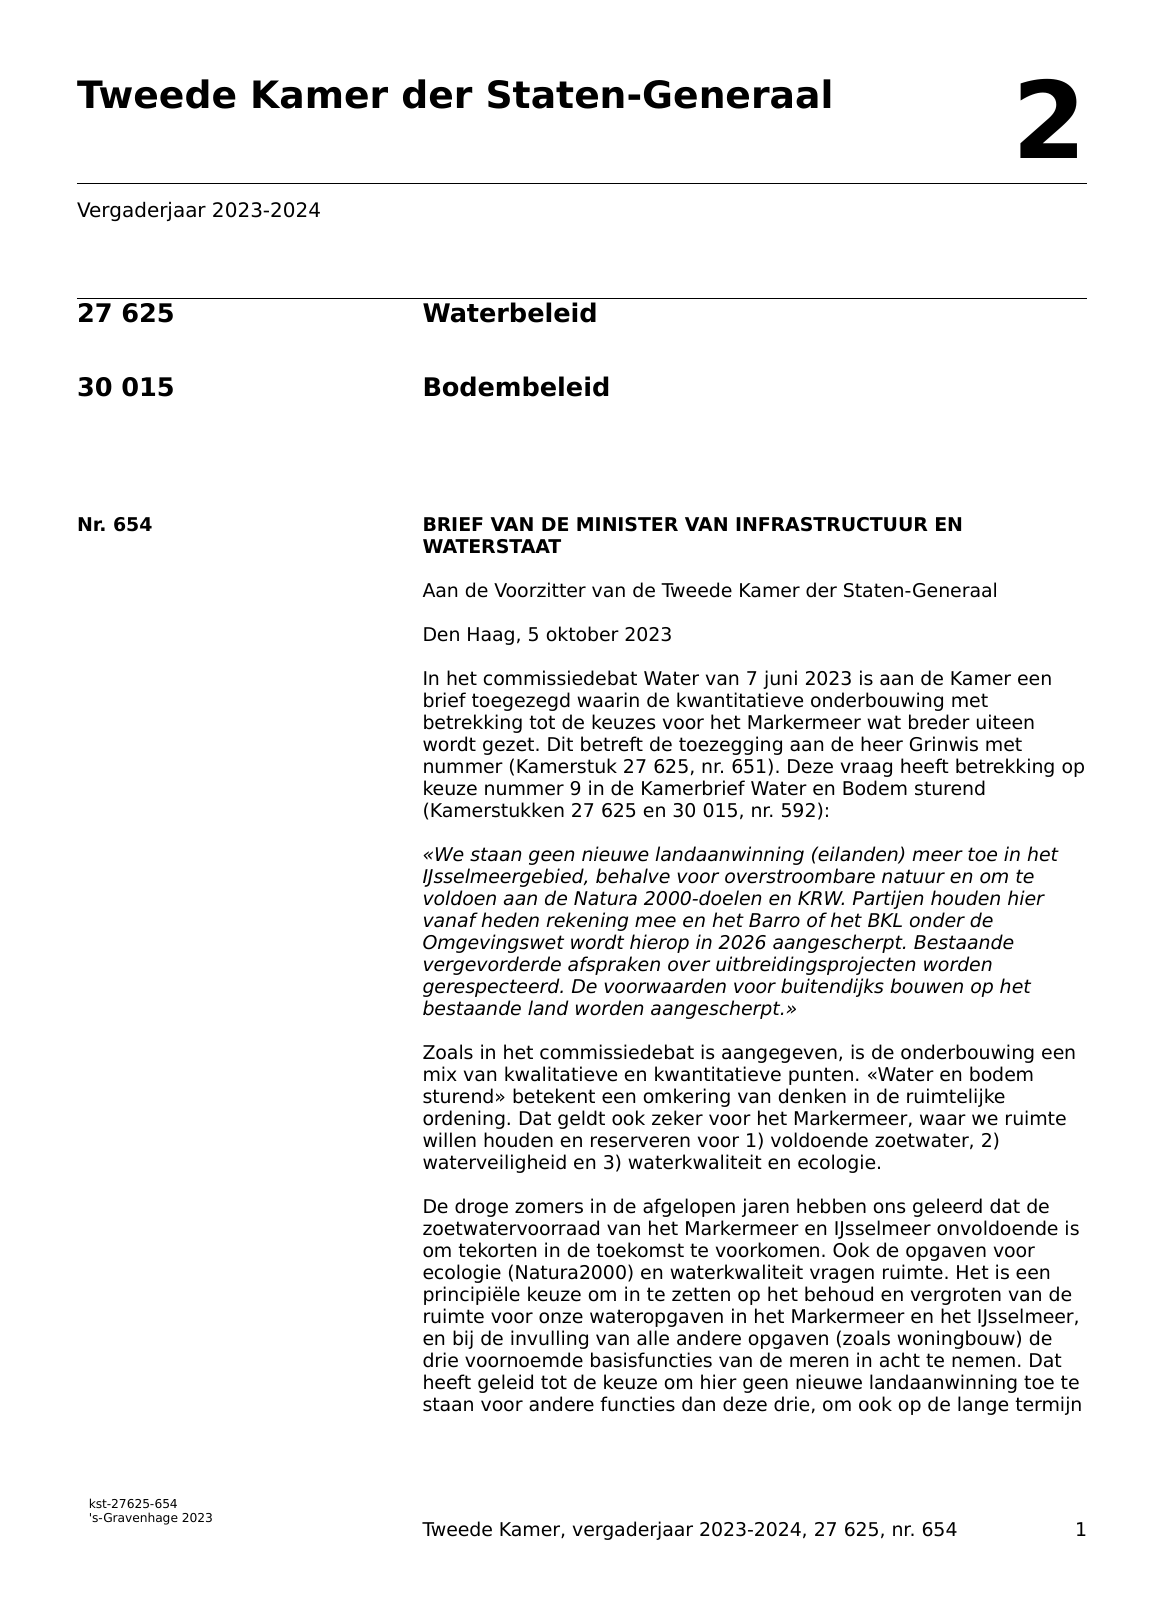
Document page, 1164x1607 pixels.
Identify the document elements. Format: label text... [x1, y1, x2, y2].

table_header 2 [886, 59, 1087, 183]
text 's-Gravenhage 2023 [88, 1511, 323, 1525]
text «We staan geen nieuwe landaanwinning (eilanden) meer toe in het IJsselmeergebied, behalve voor overstroombare natuur en om te voldoen aan de Natura 2000-doelen en KRW. Partijen houden hier vanaf heden rekening mee en het Barro of het BKL onder de Omgevingswet wordt hierop in 2026 aangescherpt. Bestaande vergevorderde afspraken over uitbreidingsprojecten worden gerespecteerd. De voorwaarden voor buitendijks bouwen op het bestaande land worden aangescherpt.» [422, 844, 1087, 1020]
text De droge zomers in de afgelopen jaren hebben ons geleerd dat de zoetwatervoorraad van het Markermeer en IJsselmeer onvoldoende is om tekorten in de toekomst te voorkomen. Ook de opgaven voor ecologie (Natura2000) en waterkwaliteit vragen ruimte. Het is een principiële keuze om in te zetten op het behoud en vergroten van de ruimte voor onze wateropgaven in het Markermeer en het IJsselmeer, en bij de invulling van alle andere opgaven (zoals woningbouw) de drie voornoemde basisfuncties van de meren in acht te nemen. Dat heeft geleid tot de keuze om hier geen nieuwe landaanwinning toe te staan voor andere functies dan deze drie, om ook op de lange termijn [422, 1196, 1087, 1416]
table_cell Vergaderjaar 2023-2024 [77, 184, 1087, 298]
text In het commissiedebat Water van 7 juni 2023 is aan de Kamer een brief toegezegd waarin de kwantitatieve onderbouwing met betrekking tot de keuzes voor het Markermeer wat breder uiteen wordt gezet. Dit betreft de toezegging aan de heer Grinwis met nummer (Kamerstuk 27 625, nr. 651). Deze vraag heeft betrekking op keuze nummer 9 in de Kamerbrief Water en Bodem sturend (Kamerstukken 27 625 en 30 015, nr. 592): [422, 668, 1087, 822]
subtitle 30 015 Bodembeleid [77, 373, 1087, 403]
subtitle 27 625 Waterbeleid [77, 299, 1087, 329]
text Zoals in het commissiedebat is aangegeven, is de onderbouwing een mix van kwalitatieve en kwantitatieve punten. «Water en bodem sturend» betekent een omkering van denken in de ruimtelijke ordening. Dat geldt ook zeker voor het Markermeer, waar we ruimte willen houden en reserveren voor 1) voldoende zoetwater, 2) waterveiligheid en 3) waterkwaliteit en ecologie. [422, 1042, 1087, 1174]
text Den Haag, 5 oktober 2023 [422, 624, 1087, 646]
text kst-27625-654 [88, 1497, 323, 1511]
text Aan de Voorzitter van de Tweede Kamer der Staten-Generaal [422, 580, 1087, 602]
table_header Tweede Kamer der Staten-Generaal [77, 59, 886, 183]
subtitle Nr. 654 BRIEF VAN DE MINISTER VAN INFRASTRUCTUUR EN WATERSTAAT [77, 514, 1087, 558]
